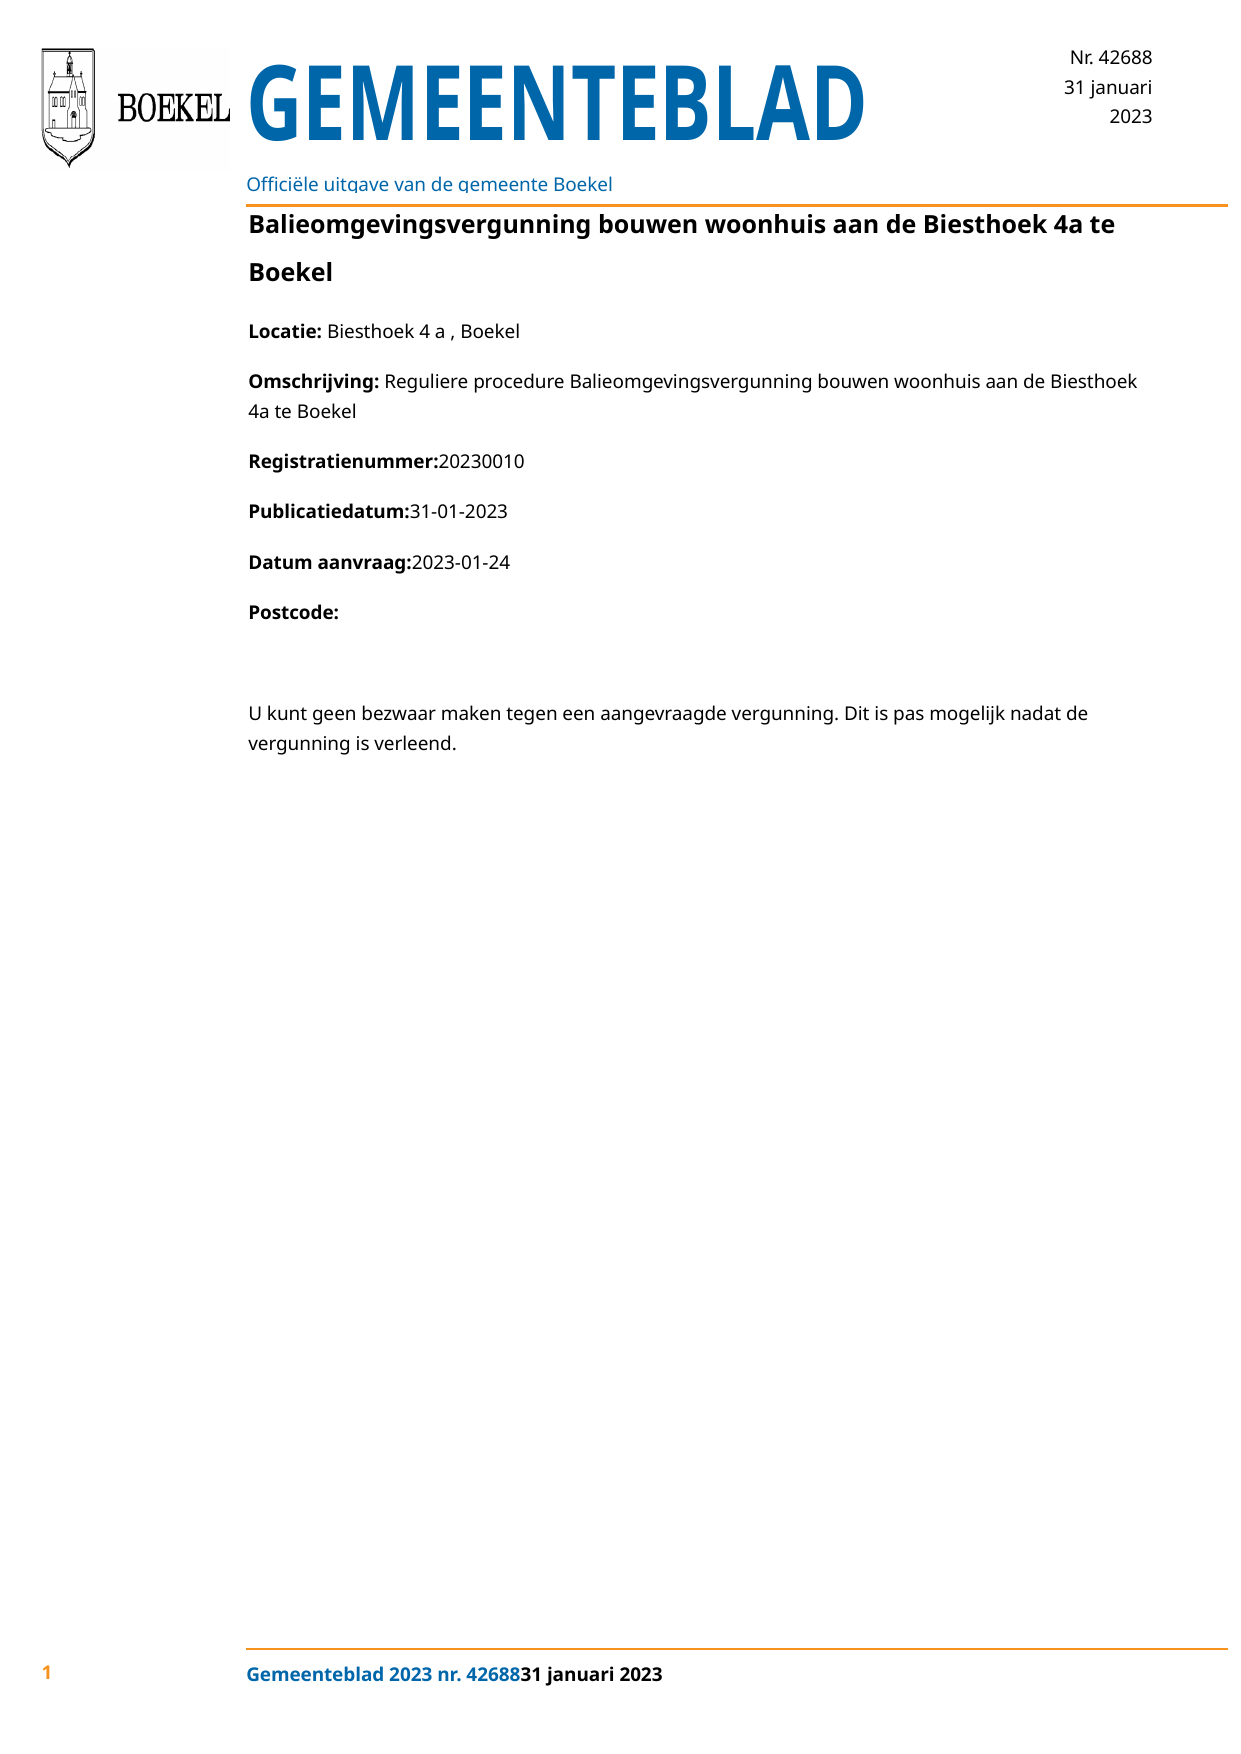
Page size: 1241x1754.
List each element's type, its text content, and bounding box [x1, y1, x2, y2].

text Locatie: Biesthoek 4 a , Boekel [248, 318, 1152, 344]
picture [41, 47, 231, 172]
text Registratienummer:20230010 [248, 448, 1152, 474]
text Balieomgevingsvergunning bouwen woonhuis aan de Biesthoek 4a te Boekel [248, 207, 1152, 288]
text Publicatiedatum:31-01-2023 [248, 499, 1152, 524]
text Omschrijving: Reguliere procedure Balieomgevingsvergunning bouwen woonhuis aan de Biesthoek 4a te Boekel [248, 368, 1152, 424]
text Postcode: [248, 599, 1152, 625]
text Datum aanvraag:2023-01-24 [248, 549, 1152, 575]
text U kunt geen bezwaar maken tegen een aangevraagde vergunning. Dit is pas mogelijk nadat de vergunning is verleend. [248, 700, 1152, 756]
